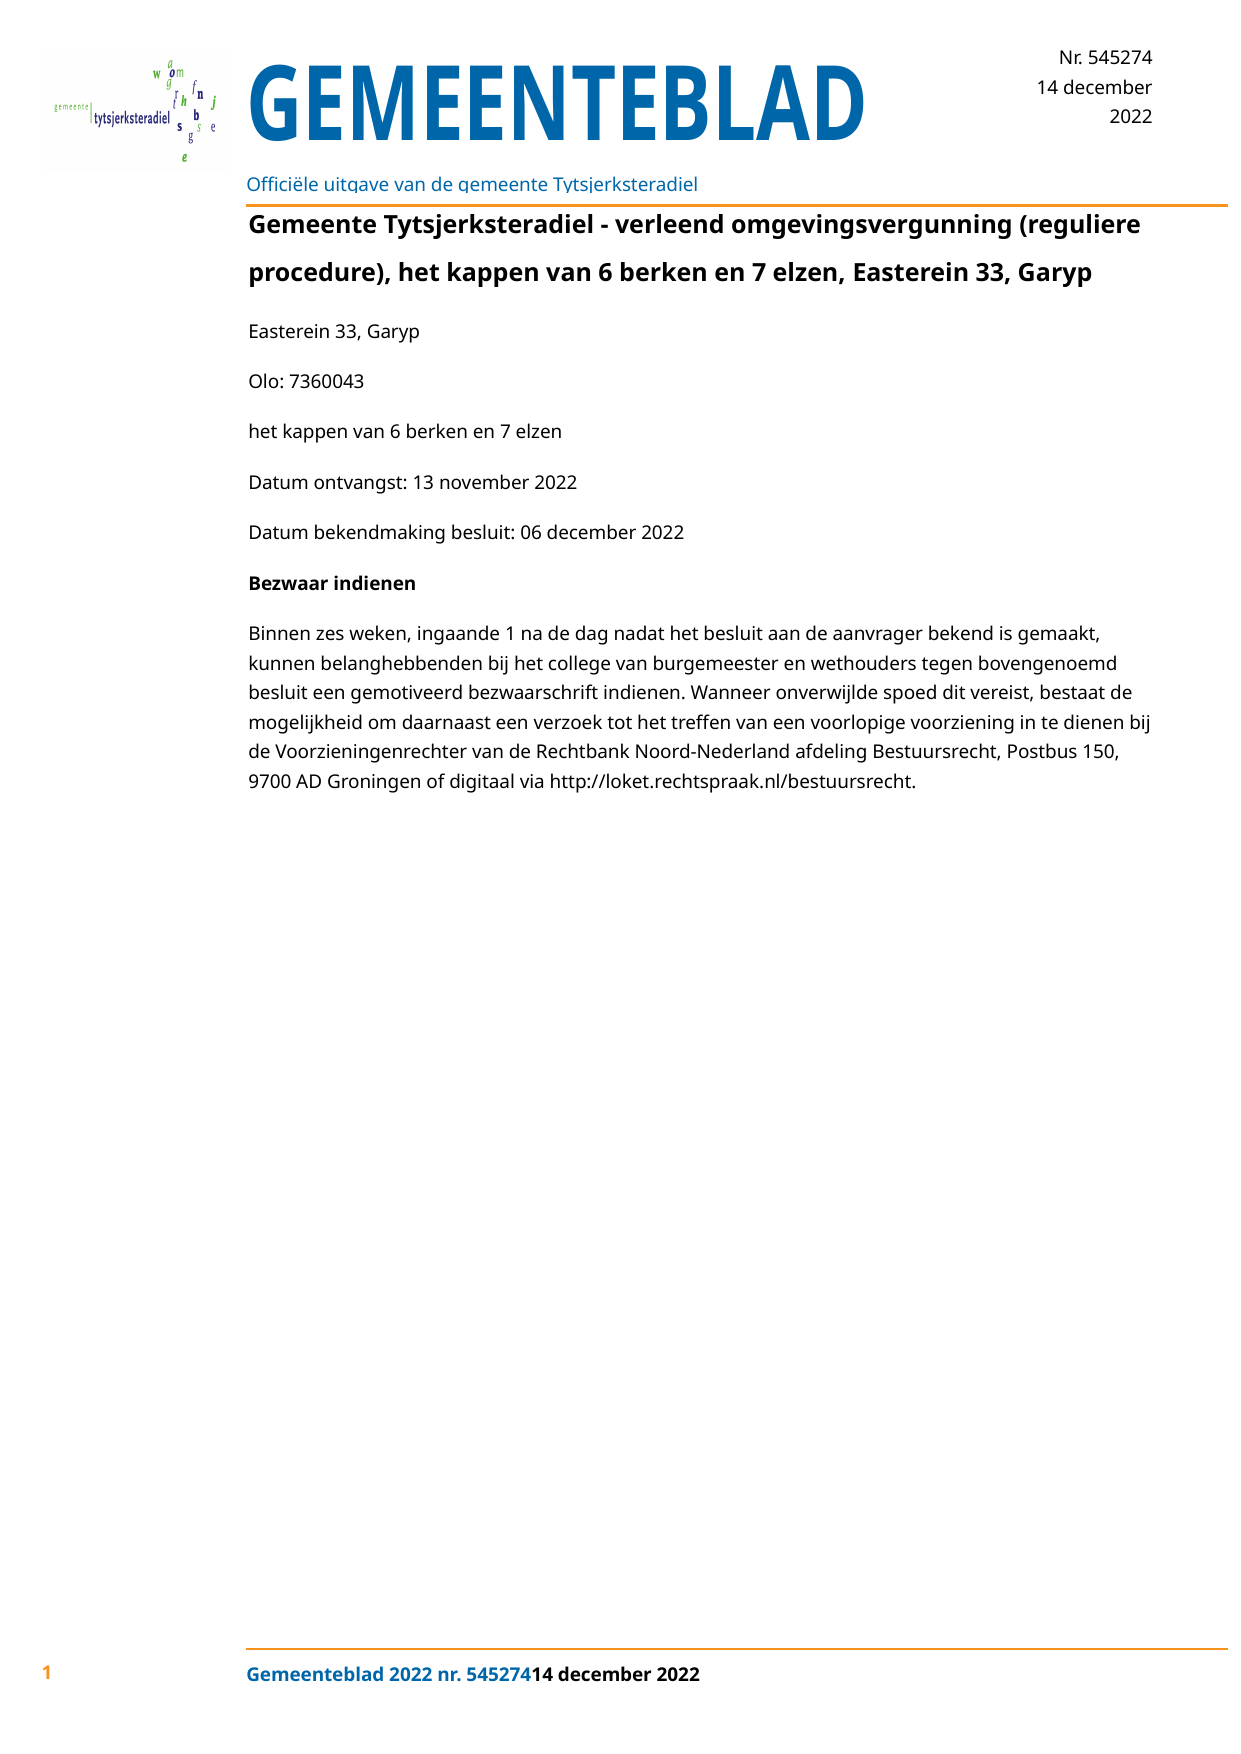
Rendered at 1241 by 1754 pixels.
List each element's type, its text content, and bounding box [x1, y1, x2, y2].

text Bezwaar indienen [248, 570, 1152, 596]
text het kappen van 6 berken en 7 elzen [248, 419, 1152, 444]
text Gemeente Tytsjerksteradiel - verleend omgevingsvergunning (reguliere procedure), het kappen van 6 berken en 7 elzen, Easterein 33, Garyp [248, 207, 1152, 288]
text Datum ontvangst: 13 november 2022 [248, 469, 1152, 495]
text Olo: 7360043 [248, 368, 1152, 394]
picture [41, 47, 231, 172]
text Easterein 33, Garyp [248, 318, 1152, 344]
text Binnen zes weken, ingaande 1 na de dag nadat het besluit aan de aanvrager bekend is gemaakt, kunnen belanghebbenden bij het college van burgemeester en wethouders tegen bovengenoemd besluit een gemotiveerd bezwaarschrift indienen. Wanneer onverwijlde spoed dit vereist, bestaat de mogelijkheid om daarnaast een verzoek tot het treffen van een voorlopige voorziening in te dienen bij de Voorzieningenrechter van de Rechtbank Noord-Nederland afdeling Bestuursrecht, Postbus 150, 9700 AD Groningen of digitaal via http://loket.rechtspraak.nl/bestuursrecht. [248, 620, 1152, 794]
text Datum bekendmaking besluit: 06 december 2022 [248, 519, 1152, 545]
